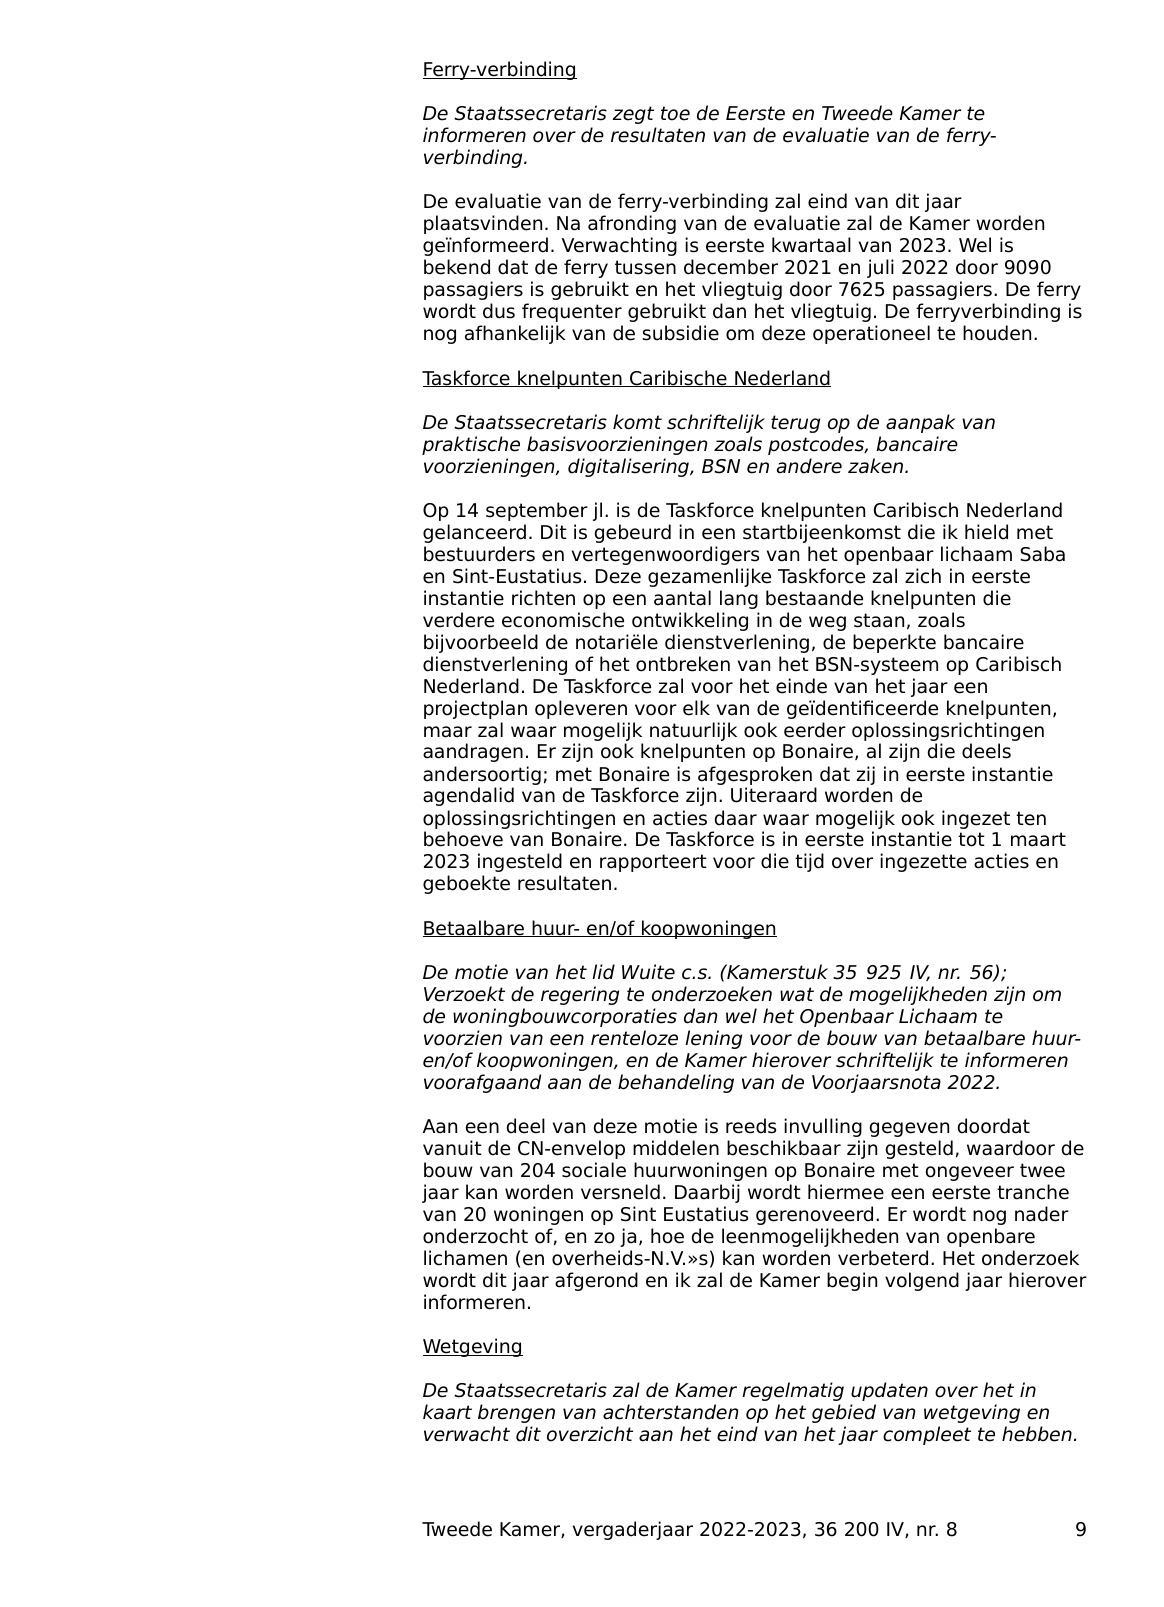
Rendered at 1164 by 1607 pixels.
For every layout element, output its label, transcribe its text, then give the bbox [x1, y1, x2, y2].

text De Staatssecretaris zegt toe de Eerste en Tweede Kamer te informeren over de resultaten van de evaluatie van de ferry-verbinding. [422, 103, 1087, 169]
subtitle Wetgeving [422, 1336, 1087, 1358]
text Op 14 september jl. is de Taskforce knelpunten Caribisch Nederland gelanceerd. Dit is gebeurd in een startbijeenkomst die ik hield met bestuurders en vertegenwoordigers van het openbaar lichaam Saba en Sint-Eustatius. Deze gezamenlijke Taskforce zal zich in eerste instantie richten op een aantal lang bestaande knelpunten die verdere economische ontwikkeling in de weg staan, zoals bijvoorbeeld de notariële dienstverlening, de beperkte bancaire dienstverlening of het ontbreken van het BSN-systeem op Caribisch Nederland. De Taskforce zal voor het einde van het jaar een projectplan opleveren voor elk van de geïdentificeerde knelpunten, maar zal waar mogelijk natuurlijk ook eerder oplossingsrichtingen aandragen. Er zijn ook knelpunten op Bonaire, al zijn die deels andersoortig; met Bonaire is afgesproken dat zij in eerste instantie agendalid van de Taskforce zijn. Uiteraard worden de oplossingsrichtingen en acties daar waar mogelijk ook ingezet ten behoeve van Bonaire. De Taskforce is in eerste instantie tot 1 maart 2023 ingesteld en rapporteert voor die tijd over ingezette acties en geboekte resultaten. [422, 500, 1087, 895]
text De Staatssecretaris zal de Kamer regelmatig updaten over het in kaart brengen van achterstanden op het gebied van wetgeving en verwacht dit overzicht aan het eind van het jaar compleet te hebben. [422, 1380, 1087, 1446]
subtitle Taskforce knelpunten Caribische Nederland [422, 367, 1087, 389]
subtitle Ferry-verbinding [422, 59, 1087, 81]
text De Staatssecretaris komt schriftelijk terug op de aanpak van praktische basisvoorzieningen zoals postcodes, bancaire voorzieningen, digitalisering, BSN en andere zaken. [422, 412, 1087, 477]
text Aan een deel van deze motie is reeds invulling gegeven doordat vanuit de CN-envelop middelen beschikbaar zijn gesteld, waardoor de bouw van 204 sociale huurwoningen op Bonaire met ongeveer twee jaar kan worden versneld. Daarbij wordt hiermee een eerste tranche van 20 woningen op Sint Eustatius gerenoveerd. Er wordt nog nader onderzocht of, en zo ja, hoe de leenmogelijkheden van openbare lichamen (en overheids-N.V.»s) kan worden verbeterd. Het onderzoek wordt dit jaar afgerond en ik zal de Kamer begin volgend jaar hierover informeren. [422, 1116, 1087, 1313]
subtitle Betaalbare huur- en/of koopwoningen [422, 917, 1087, 939]
text De motie van het lid Wuite c.s. (Kamerstuk 35 925 IV, nr. 56); Verzoekt de regering te onderzoeken wat de mogelijkheden zijn om de woningbouwcorporaties dan wel het Openbaar Lichaam te voorzien van een renteloze lening voor de bouw van betaalbare huur- en/of koopwoningen, en de Kamer hierover schriftelijk te informeren voorafgaand aan de behandeling van de Voorjaarsnota 2022. [422, 962, 1087, 1093]
text De evaluatie van de ferry-verbinding zal eind van dit jaar plaatsvinden. Na afronding van de evaluatie zal de Kamer worden geïnformeerd. Verwachting is eerste kwartaal van 2023. Wel is bekend dat de ferry tussen december 2021 en juli 2022 door 9090 passagiers is gebruikt en het vliegtuig door 7625 passagiers. De ferry wordt dus frequenter gebruikt dan het vliegtuig. De ferryverbinding is nog afhankelijk van de subsidie om deze operationeel te houden. [422, 191, 1087, 345]
